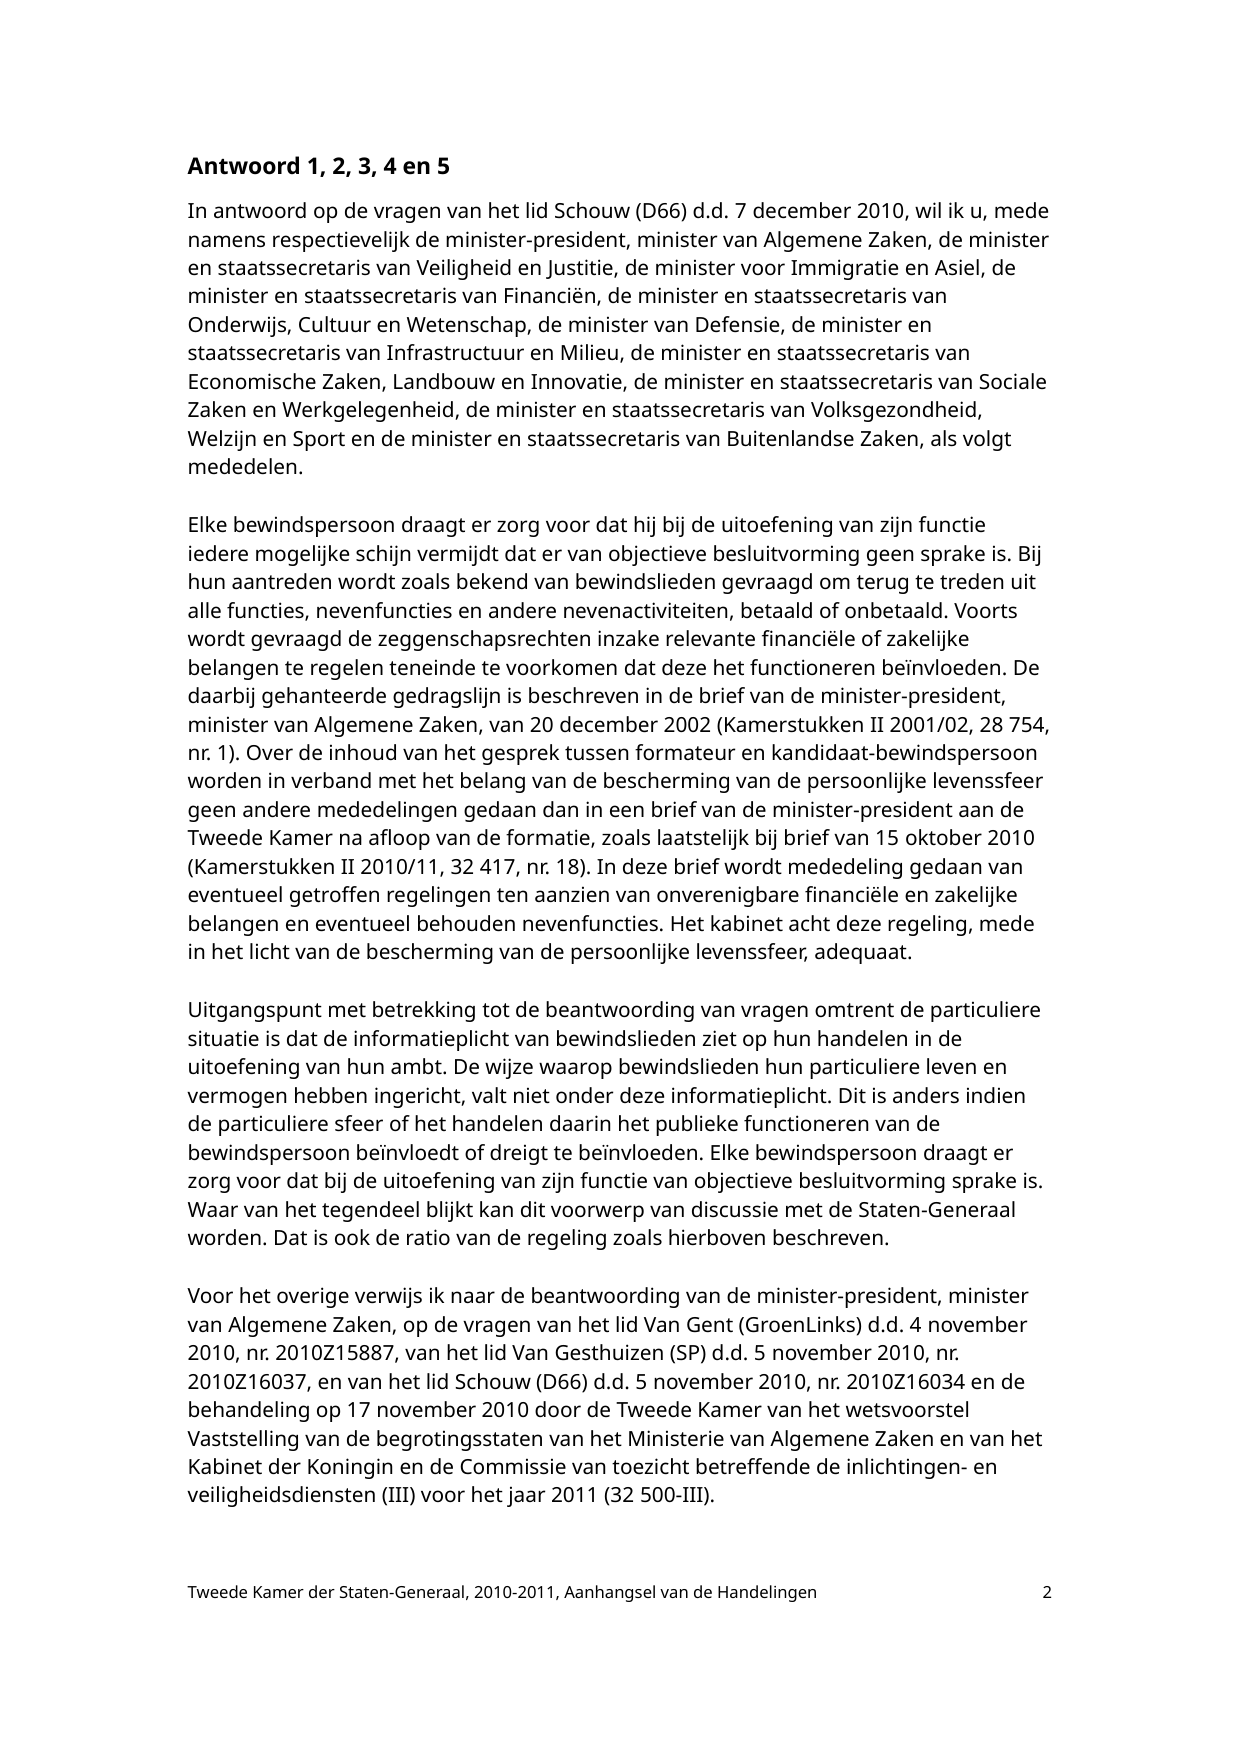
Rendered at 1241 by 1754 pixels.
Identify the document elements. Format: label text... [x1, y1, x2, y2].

text In antwoord op de vragen van het lid Schouw (D66) d.d. 7 december 2010, wil ik u, mede namens respectievelijk de minister-president, minister van Algemene Zaken, de minister en staatssecretaris van Veiligheid en Justitie, de minister voor Immigratie en Asiel, de minister en staatssecretaris van Financiën, de minister en staatssecretaris van Onderwijs, Cultuur en Wetenschap, de minister van Defensie, de minister en staatssecretaris van Infrastructuur en Milieu, de minister en staatssecretaris van Economische Zaken, Landbouw en Innovatie, de minister en staatssecretaris van Sociale Zaken en Werkgelegenheid, de minister en staatssecretaris van Volksgezondheid, Welzijn en Sport en de minister en staatssecretaris van Buitenlandse Zaken, als volgt mededelen. [187, 196, 1053, 481]
text Voor het overige verwijs ik naar de beantwoording van de minister-president, minister van Algemene Zaken, op de vragen van het lid Van Gent (GroenLinks) d.d. 4 november 2010, nr. 2010Z15887, van het lid Van Gesthuizen (SP) d.d. 5 november 2010, nr. 2010Z16037, en van het lid Schouw (D66) d.d. 5 november 2010, nr. 2010Z16034 en de behandeling op 17 november 2010 door de Tweede Kamer van het wetsvoorstel Vaststelling van de begrotingsstaten van het Ministerie van Algemene Zaken en van het Kabinet der Koningin en de Commissie van toezicht betreffende de inlichtingen- en veiligheidsdiensten (III) voor het jaar 2011 (32 500-III). [187, 1282, 1053, 1509]
text Uitgangspunt met betrekking tot de beantwoording van vragen omtrent de particuliere situatie is dat de informatieplicht van bewindslieden ziet op hun handelen in de uitoefening van hun ambt. De wijze waarop bewindslieden hun particuliere leven en vermogen hebben ingericht, valt niet onder deze informatieplicht. Dit is anders indien de particuliere sfeer of het handelen daarin het publieke functioneren van de bewindspersoon beïnvloedt of dreigt te beïnvloeden. Elke bewindspersoon draagt er zorg voor dat bij de uitoefening van zijn functie van objectieve besluitvorming sprake is. Waar van het tegendeel blijkt kan dit voorwerp van discussie met de Staten-Generaal worden. Dat is ook de ratio van de regeling zoals hierboven beschreven. [187, 996, 1053, 1252]
subtitle Antwoord 1, 2, 3, 4 en 5 [187, 150, 1053, 181]
text Elke bewindspersoon draagt er zorg voor dat hij bij de uitoefening van zijn functie iedere mogelijke schijn vermijdt dat er van objectieve besluitvorming geen sprake is. Bij hun aantreden wordt zoals bekend van bewindslieden gevraagd om terug te treden uit alle functies, nevenfuncties en andere nevenactiviteiten, betaald of onbetaald. Voorts wordt gevraagd de zeggenschapsrechten inzake relevante financiële of zakelijke belangen te regelen teneinde te voorkomen dat deze het functioneren beïnvloeden. De daarbij gehanteerde gedragslijn is beschreven in de brief van de minister-president, minister van Algemene Zaken, van 20 december 2002 (Kamerstukken II 2001/02, 28 754, nr. 1). Over de inhoud van het gesprek tussen formateur en kandidaat-bewindspersoon worden in verband met het belang van de bescherming van de persoonlijke levenssfeer geen andere mededelingen gedaan dan in een brief van de minister-president aan de Tweede Kamer na afloop van de formatie, zoals laatstelijk bij brief van 15 oktober 2010 (Kamerstukken II 2010/11, 32 417, nr. 18). In deze brief wordt mededeling gedaan van eventueel getroffen regelingen ten aanzien van onverenigbare financiële en zakelijke belangen en eventueel behouden nevenfuncties. Het kabinet acht deze regeling, mede in het licht van de bescherming van de persoonlijke levenssfeer, adequaat. [187, 511, 1053, 966]
